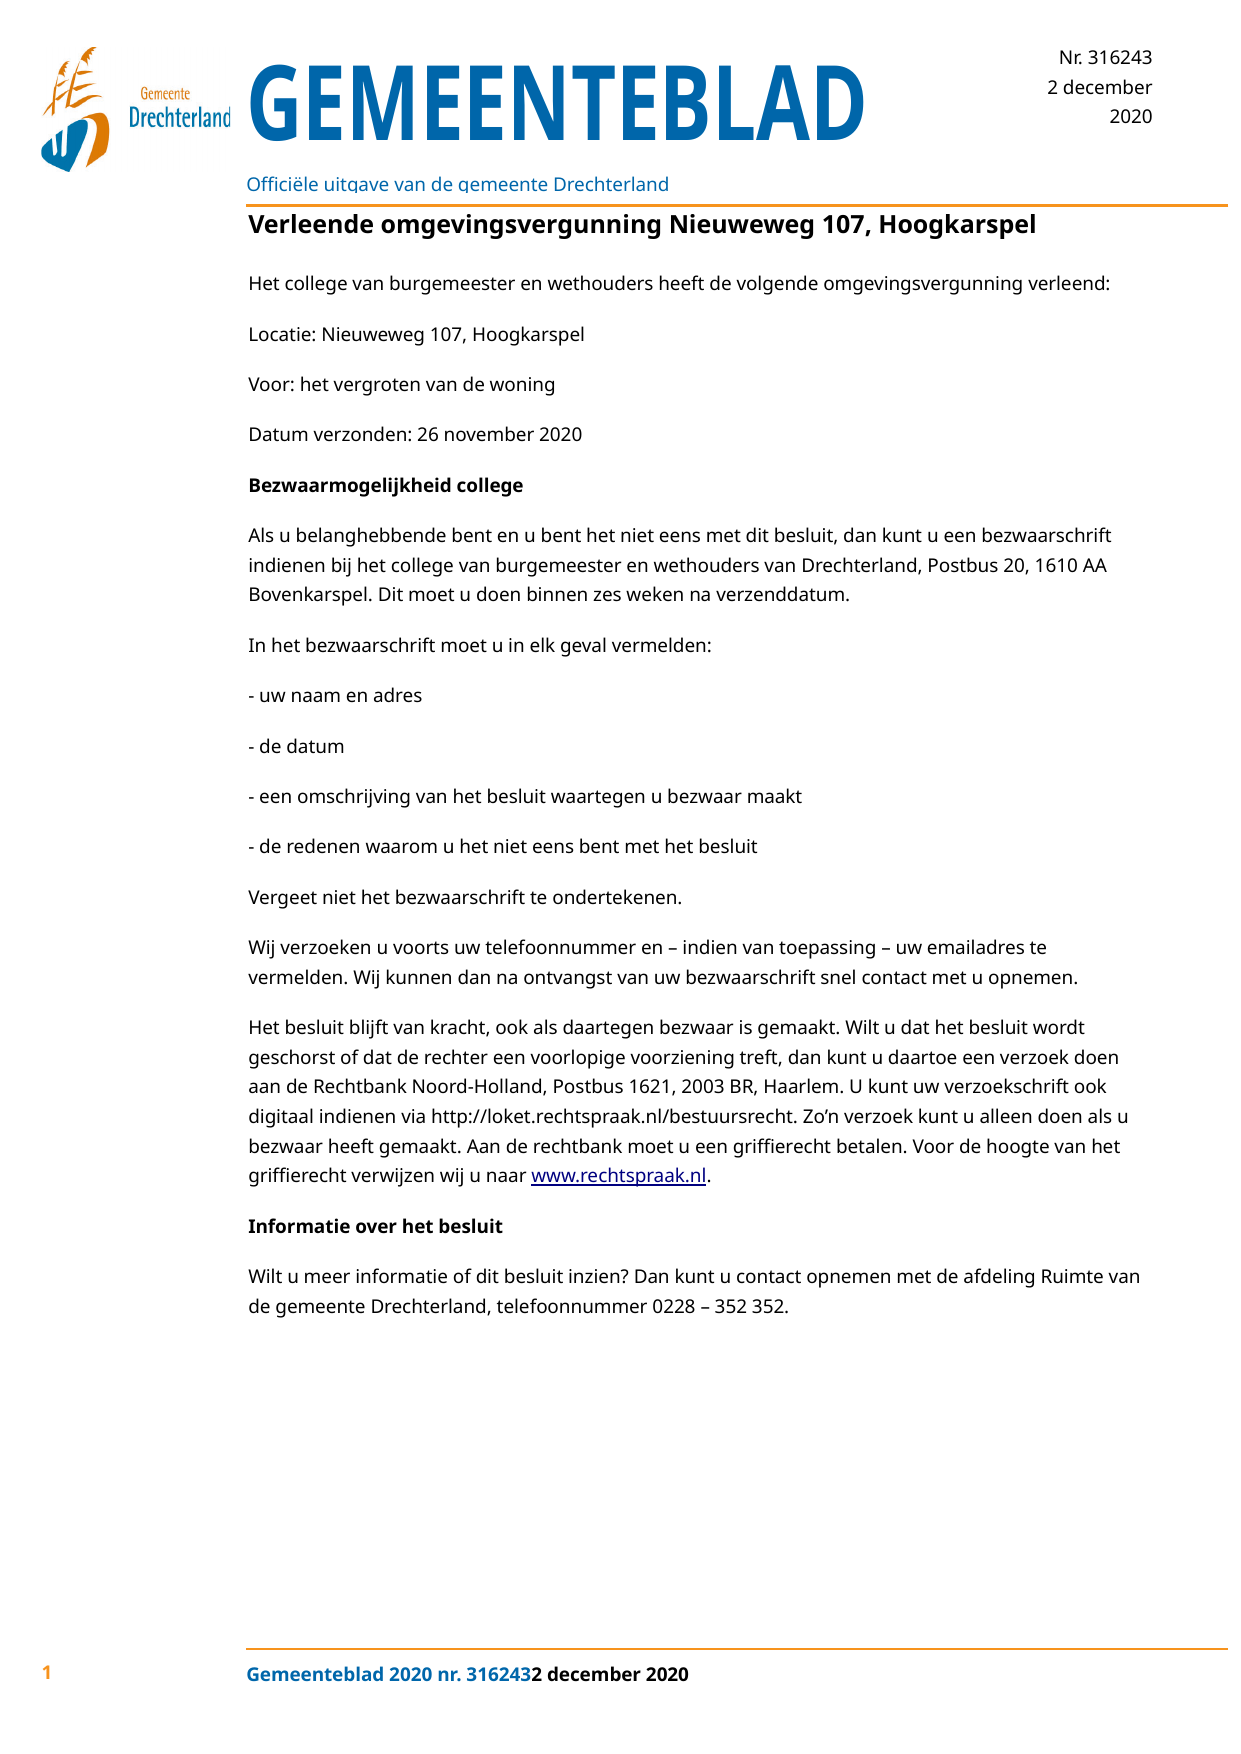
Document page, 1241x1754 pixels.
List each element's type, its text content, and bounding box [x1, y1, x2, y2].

picture [41, 47, 231, 172]
text Wij verzoeken u voorts uw telefoonnummer en – indien van toepassing – uw emailadres te vermelden. Wij kunnen dan na ontvangst van uw bezwaarschrift snel contact met u opnemen. [248, 934, 1152, 990]
text - de datum [248, 733, 1152, 758]
text Vergeet niet het bezwaarschrift te ondertekenen. [248, 884, 1152, 910]
text In het bezwaarschrift moet u in elk geval vermelden: [248, 632, 1152, 658]
text Het college van burgemeester en wethouders heeft de volgende omgevingsvergunning verleend: [248, 270, 1152, 296]
text Informatie over het besluit [248, 1213, 1152, 1238]
text Voor: het vergroten van de woning [248, 371, 1152, 397]
text - de redenen waarom u het niet eens bent met het besluit [248, 834, 1152, 859]
picture [41, 158, 64, 172]
text Verleende omgevingsvergunning Nieuweweg 107, Hoogkarspel [248, 207, 1152, 241]
text Bezwaarmogelijkheid college [248, 472, 1152, 498]
text Het besluit blijft van kracht, ook als daartegen bezwaar is gemaakt. Wilt u dat het besluit wordt geschorst of dat de rechter een voorlopige voorziening treft, dan kunt u daartoe een verzoek doen aan de Rechtbank Noord-Holland, Postbus 1621, 2003 BR, Haarlem. U kunt uw verzoekschrift ook digitaal indienen via http://loket.rechtspraak.nl/bestuursrecht. Zo’n verzoek kunt u alleen doen als u bezwaar heeft gemaakt. Aan de rechtbank moet u een griffierecht betalen. Voor de hoogte van het griffierecht verwijzen wij u naar www.rechtspraak.nl. [248, 1014, 1152, 1188]
text Datum verzonden: 26 november 2020 [248, 422, 1152, 447]
text Locatie: Nieuweweg 107, Hoogkarspel [248, 321, 1152, 346]
text - uw naam en adres [248, 682, 1152, 708]
text Als u belanghebbende bent en u bent het niet eens met dit besluit, dan kunt u een bezwaarschrift indienen bij het college van burgemeester en wethouders van Drechterland, Postbus 20, 1610 AA Bovenkarspel. Dit moet u doen binnen zes weken na verzenddatum. [248, 522, 1152, 607]
picture [226, 115, 231, 124]
text Wilt u meer informatie of dit besluit inzien? Dan kunt u contact opnemen met de afdeling Ruimte van de gemeente Drechterland, telefoonnummer 0228 – 352 352. [248, 1263, 1152, 1318]
text - een omschrijving van het besluit waartegen u bezwaar maakt [248, 783, 1152, 809]
